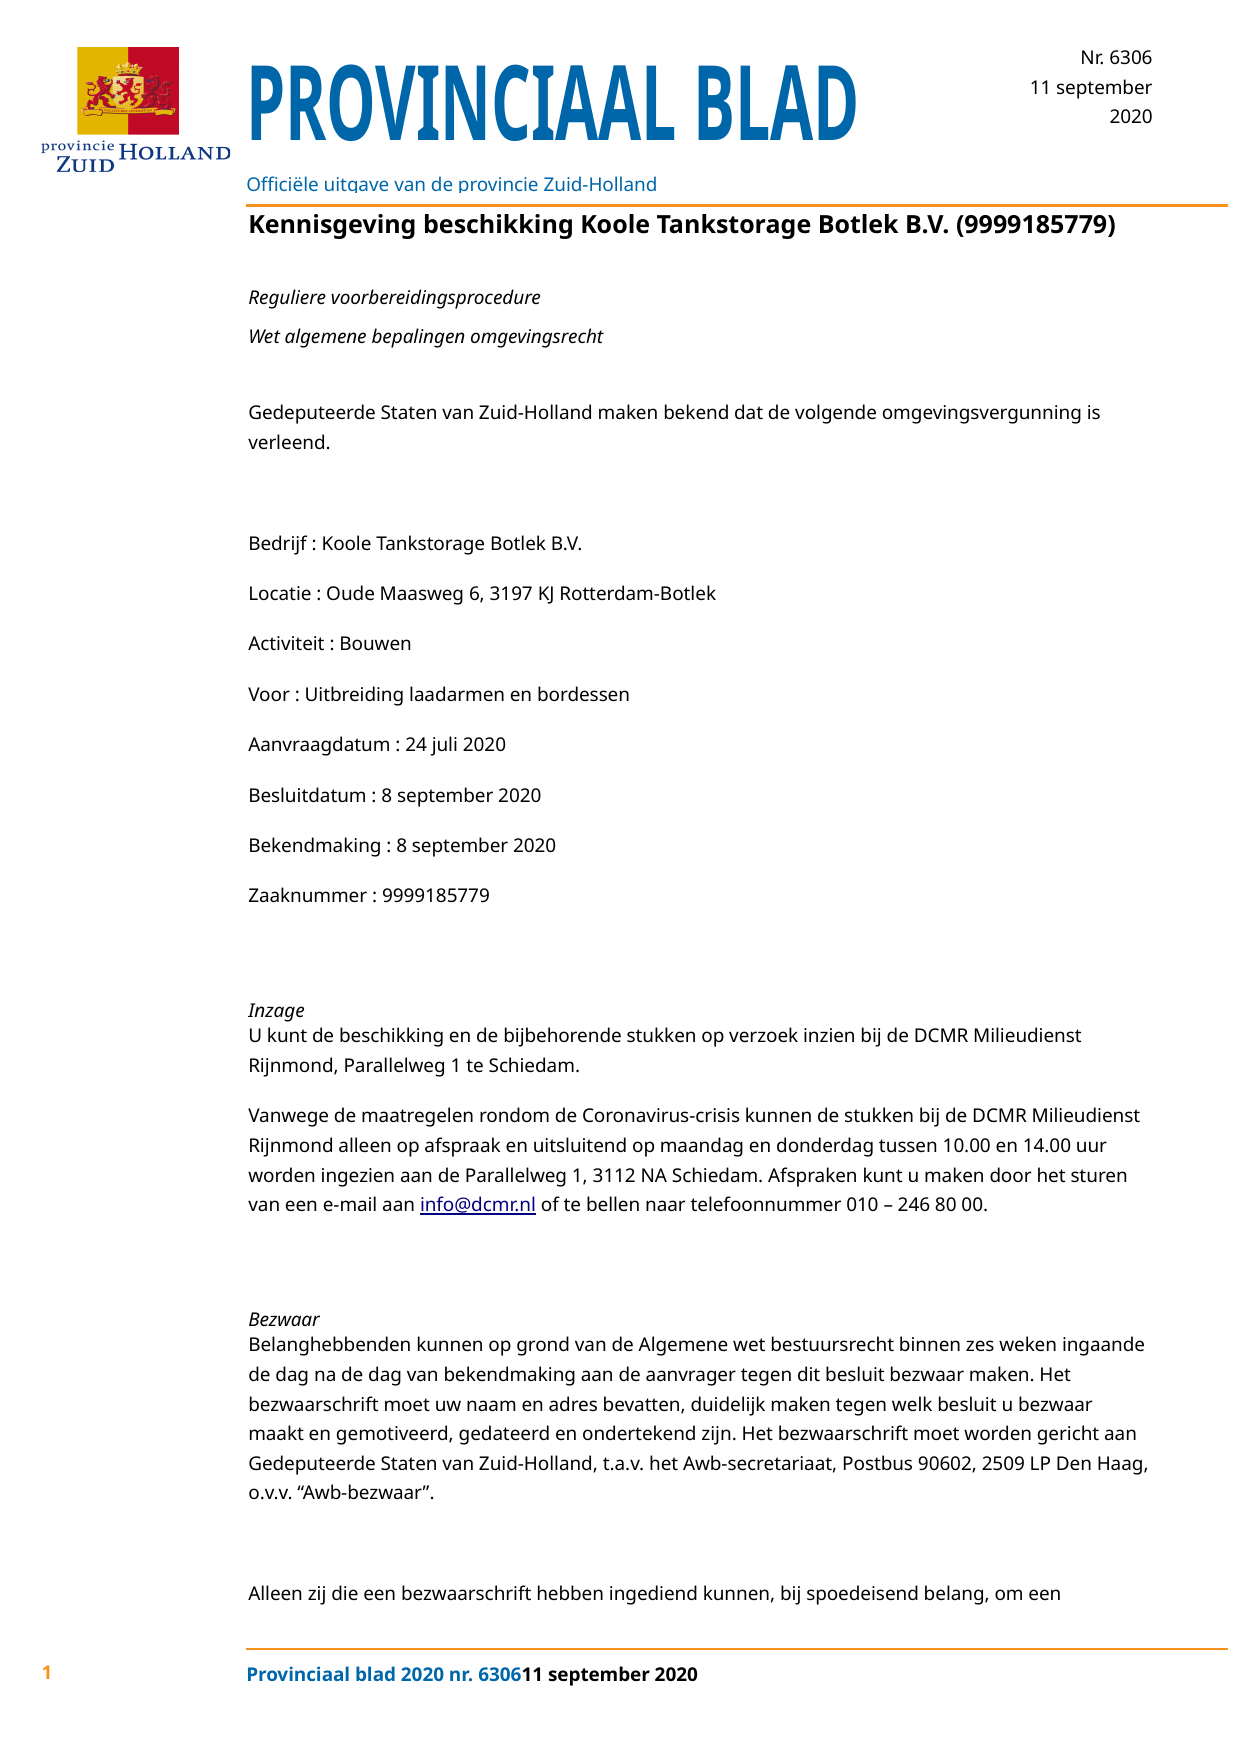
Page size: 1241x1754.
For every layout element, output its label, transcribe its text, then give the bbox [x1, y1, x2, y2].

text Aanvraagdatum : 24 juli 2020 [248, 731, 1152, 757]
text Zaaknummer : 9999185779 [248, 883, 1152, 908]
text Alleen zij die een bezwaarschrift hebben ingediend kunnen, bij spoedeisend belang, om een [248, 1580, 1152, 1606]
text U kunt de beschikking en de bijbehorende stukken op verzoek inzien bij de DCMR Milieudienst Rijnmond, Parallelweg 1 te Schiedam. [248, 1023, 1152, 1078]
text Activiteit : Bouwen [248, 631, 1152, 656]
text Reguliere voorbereidingsprocedure [248, 284, 1152, 309]
text Besluitdatum : 8 september 2020 [248, 782, 1152, 807]
text Locatie : Oude Maasweg 6, 3197 KJ Rotterdam-Botlek [248, 580, 1152, 606]
text Bedrijf : Koole Tankstorage Botlek B.V. [248, 530, 1152, 555]
text Inzage [248, 997, 1152, 1023]
text Gedeputeerde Staten van Zuid-Holland maken bekend dat de volgende omgevingsvergunning is verleend. [248, 399, 1152, 454]
picture [41, 47, 231, 172]
text Bezwaar [248, 1306, 1152, 1332]
text Vanwege de maatregelen rondom de Coronavirus-crisis kunnen de stukken bij de DCMR Milieudienst Rijnmond alleen op afspraak en uitsluitend op maandag en donderdag tussen 10.00 en 14.00 uur worden ingezien aan de Parallelweg 1, 3112 NA Schiedam. Afspraken kunt u maken door het sturen van een e-mail aan info@dcmr.nl of te bellen naar telefoonnummer 010 – 246 80 00. [248, 1103, 1152, 1217]
text Wet algemene bepalingen omgevingsrecht [248, 323, 1152, 349]
text Kennisgeving beschikking Koole Tankstorage Botlek B.V. (9999185779) [248, 207, 1152, 241]
text Bekendmaking : 8 september 2020 [248, 832, 1152, 858]
text Belanghebbenden kunnen op grond van de Algemene wet bestuursrecht binnen zes weken ingaande de dag na de dag van bekendmaking aan de aanvrager tegen dit besluit bezwaar maken. Het bezwaarschrift moet uw naam en adres bevatten, duidelijk maken tegen welk besluit u bezwaar maakt en gemotiveerd, gedateerd en ondertekend zijn. Het bezwaarschrift moet worden gericht aan Gedeputeerde Staten van Zuid-Holland, t.a.v. het Awb-secretariaat, Postbus 90602, 2509 LP Den Haag, o.v.v. “Awb-bezwaar”. [248, 1332, 1152, 1505]
text Voor : Uitbreiding laadarmen en bordessen [248, 681, 1152, 707]
